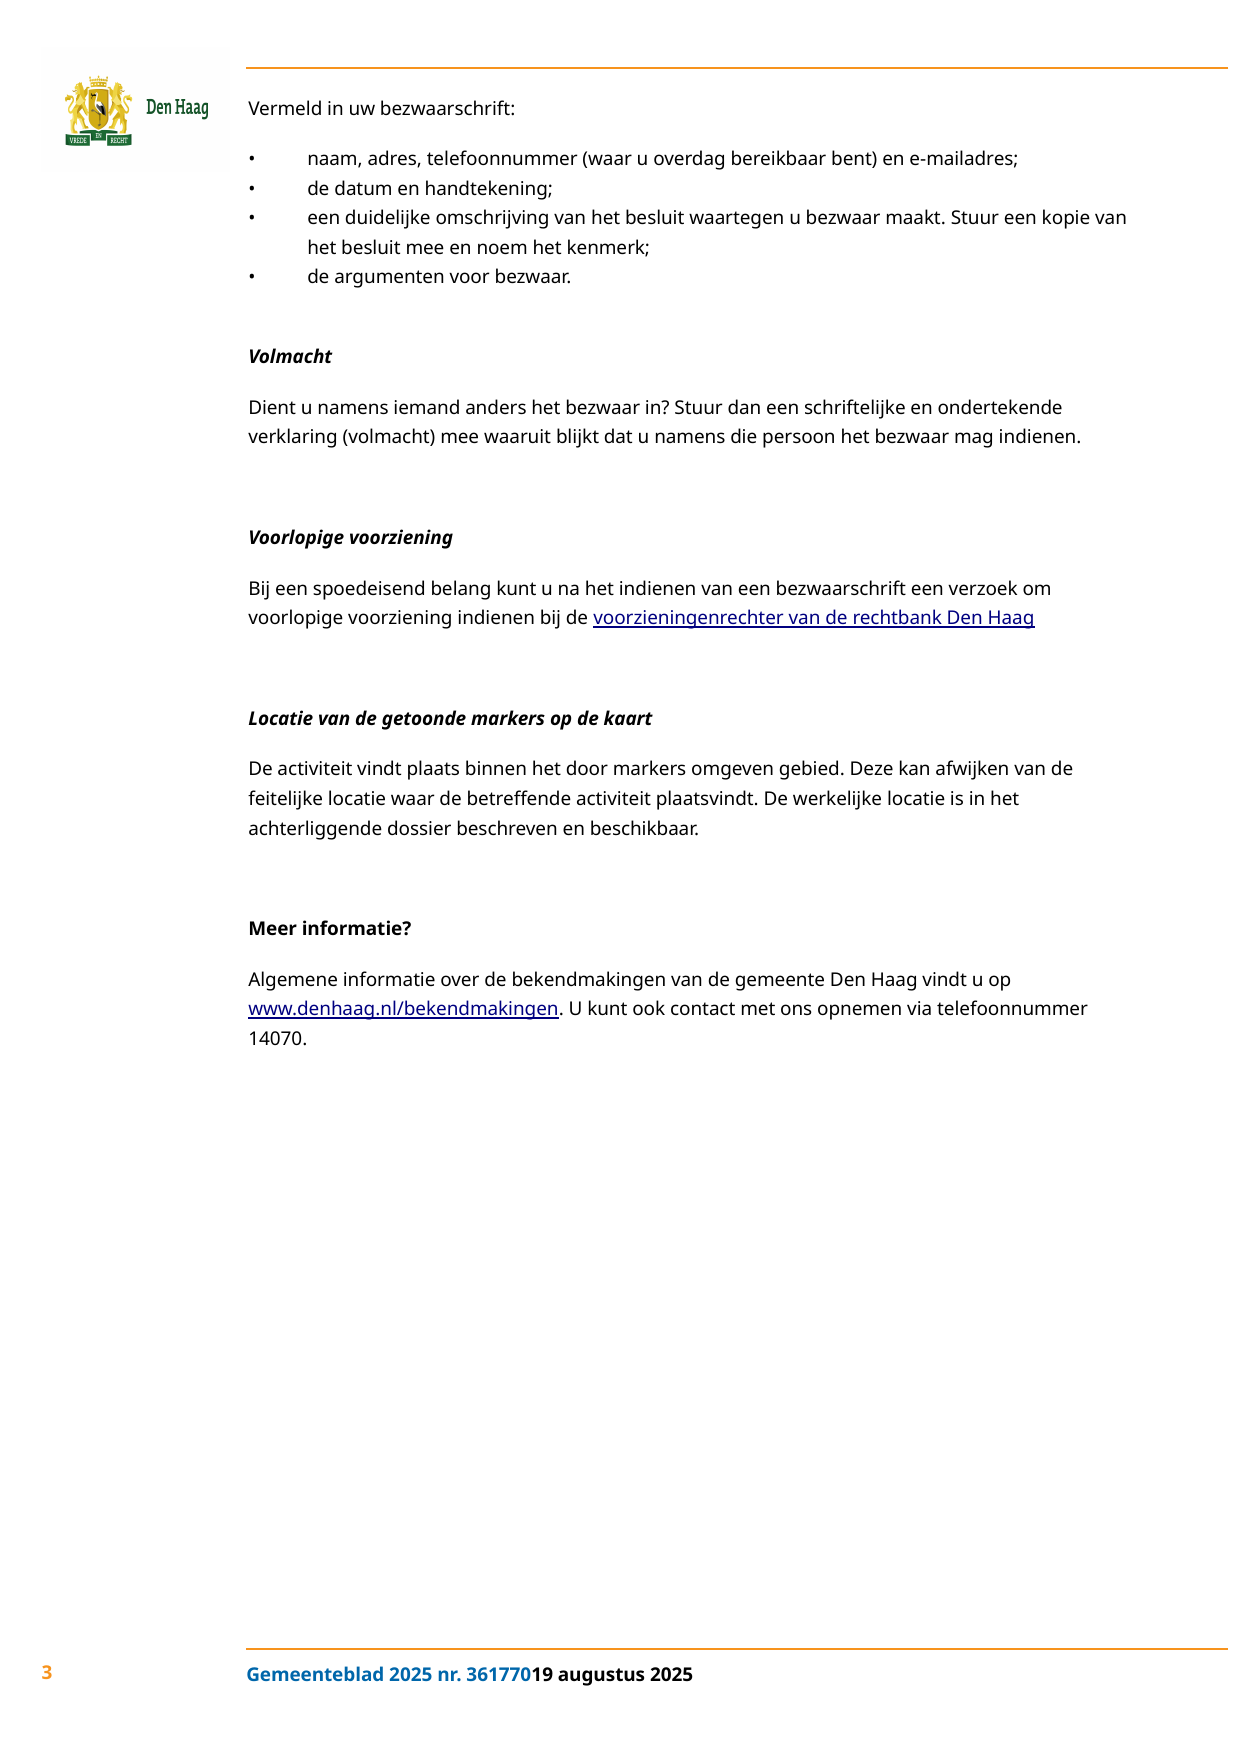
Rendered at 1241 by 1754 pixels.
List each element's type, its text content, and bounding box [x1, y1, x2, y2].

text Algemene informatie over de bekendmakingen van de gemeente Den Haag vindt u op www.denhaag.nl/bekendmakingen. U kunt ook contact met ons opnemen via telefoonnummer 14070. [248, 966, 1152, 1051]
text Meer informatie? [248, 916, 1152, 941]
text Locatie van de getoonde markers op de kaart [248, 705, 1152, 731]
text Volmacht [248, 343, 1152, 369]
text Voorlopige voorziening [248, 524, 1152, 550]
text De activiteit vindt plaats binnen het door markers omgeven gebied. Deze kan afwijken van de feitelijke locatie waar de betreffende activiteit plaatsvindt. De werkelijke locatie is in het achterliggende dossier beschreven en beschikbaar. [248, 756, 1152, 841]
text Bij een spoedeisend belang kunt u na het indienen van een bezwaarschrift een verzoek om voorlopige voorziening indienen bij de voorzieningenrechter van de rechtbank Den Haag [248, 575, 1152, 630]
text Vermeld in uw bezwaarschrift: [248, 95, 1152, 121]
picture [41, 47, 231, 172]
text Dient u namens iemand anders het bezwaar in? Stuur dan een schriftelijke en ondertekende verklaring (volmacht) mee waaruit blijkt dat u namens die persoon het bezwaar mag indienen. [248, 394, 1152, 449]
list de datum en handtekening; [248, 175, 1152, 201]
list naam, adres, telefoonnummer (waar u overdag bereikbaar bent) en e-mailadres; [248, 145, 1152, 171]
list de argumenten voor bezwaar. [248, 263, 1152, 289]
list een duidelijke omschrijving van het besluit waartegen u bezwaar maakt. Stuur een kopie van het besluit mee en noem het kenmerk; [248, 204, 1152, 260]
